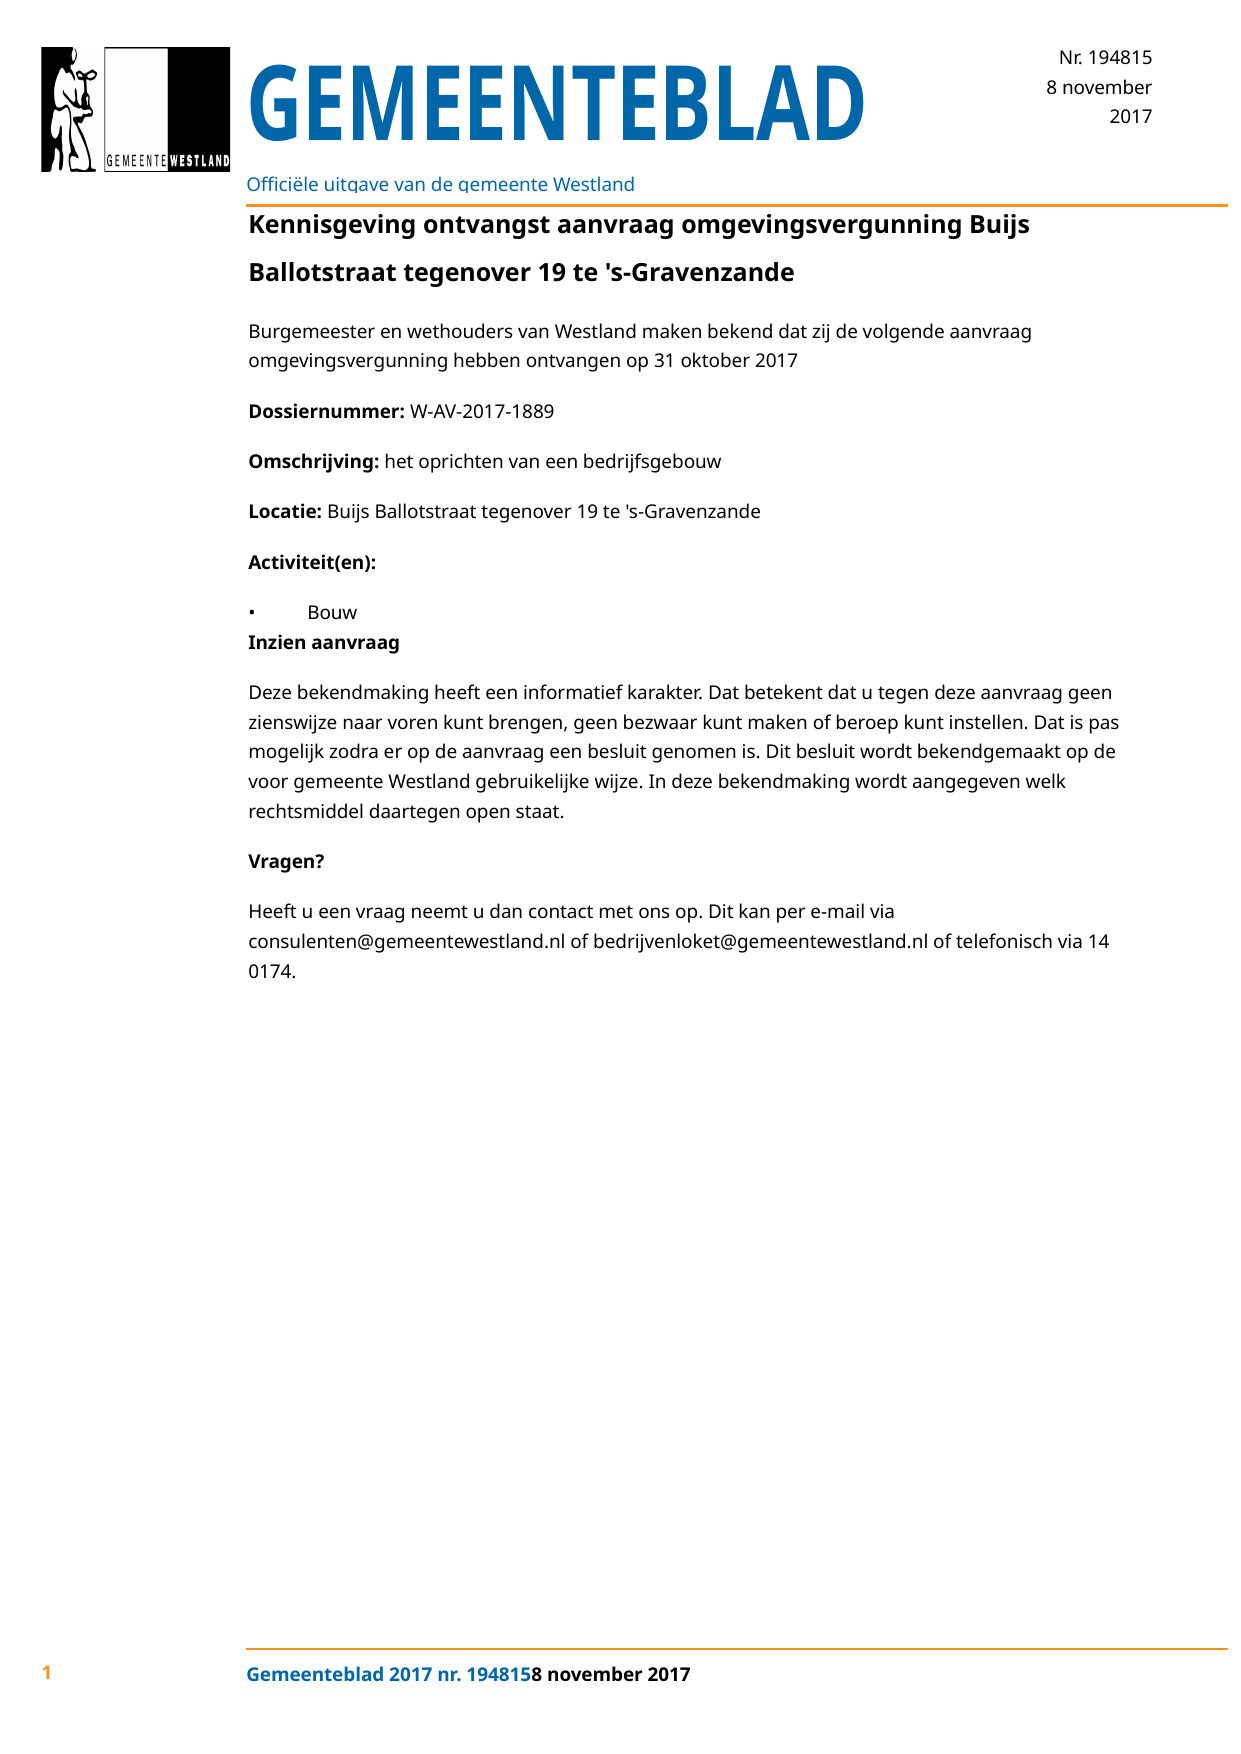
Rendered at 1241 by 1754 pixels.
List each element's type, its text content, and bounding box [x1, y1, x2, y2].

text Deze bekendmaking heeft een informatief karakter. Dat betekent dat u tegen deze aanvraag geen zienswijze naar voren kunt brengen, geen bezwaar kunt maken of beroep kunt instellen. Dat is pas mogelijk zodra er op de aanvraag een besluit genomen is. Dit besluit wordt bekendgemaakt op de voor gemeente Westland gebruikelijke wijze. In deze bekendmaking wordt aangegeven welk rechtsmiddel daartegen open staat. [248, 679, 1152, 824]
picture [41, 47, 231, 172]
list Bouw [248, 599, 1152, 625]
text Burgemeester en wethouders van Westland maken bekend dat zij de volgende aanvraag omgevingsvergunning hebben ontvangen op 31 oktober 2017 [248, 318, 1152, 373]
text Heeft u een vraag neemt u dan contact met ons op. Dit kan per e-mail via consulenten@gemeentewestland.nl of bedrijvenloket@gemeentewestland.nl of telefonisch via 14 0174. [248, 899, 1152, 984]
text Kennisgeving ontvangst aanvraag omgevingsvergunning Buijs Ballotstraat tegenover 19 te 's-Gravenzande [248, 207, 1152, 288]
text Vragen? [248, 848, 1152, 874]
text Inzien aanvraag [248, 629, 1152, 655]
text Locatie: Buijs Ballotstraat tegenover 19 te 's-Gravenzande [248, 499, 1152, 524]
text Dossiernummer: W-AV-2017-1889 [248, 398, 1152, 424]
text Activiteit(en): [248, 549, 1152, 575]
text Omschrijving: het oprichten van een bedrijfsgebouw [248, 448, 1152, 474]
